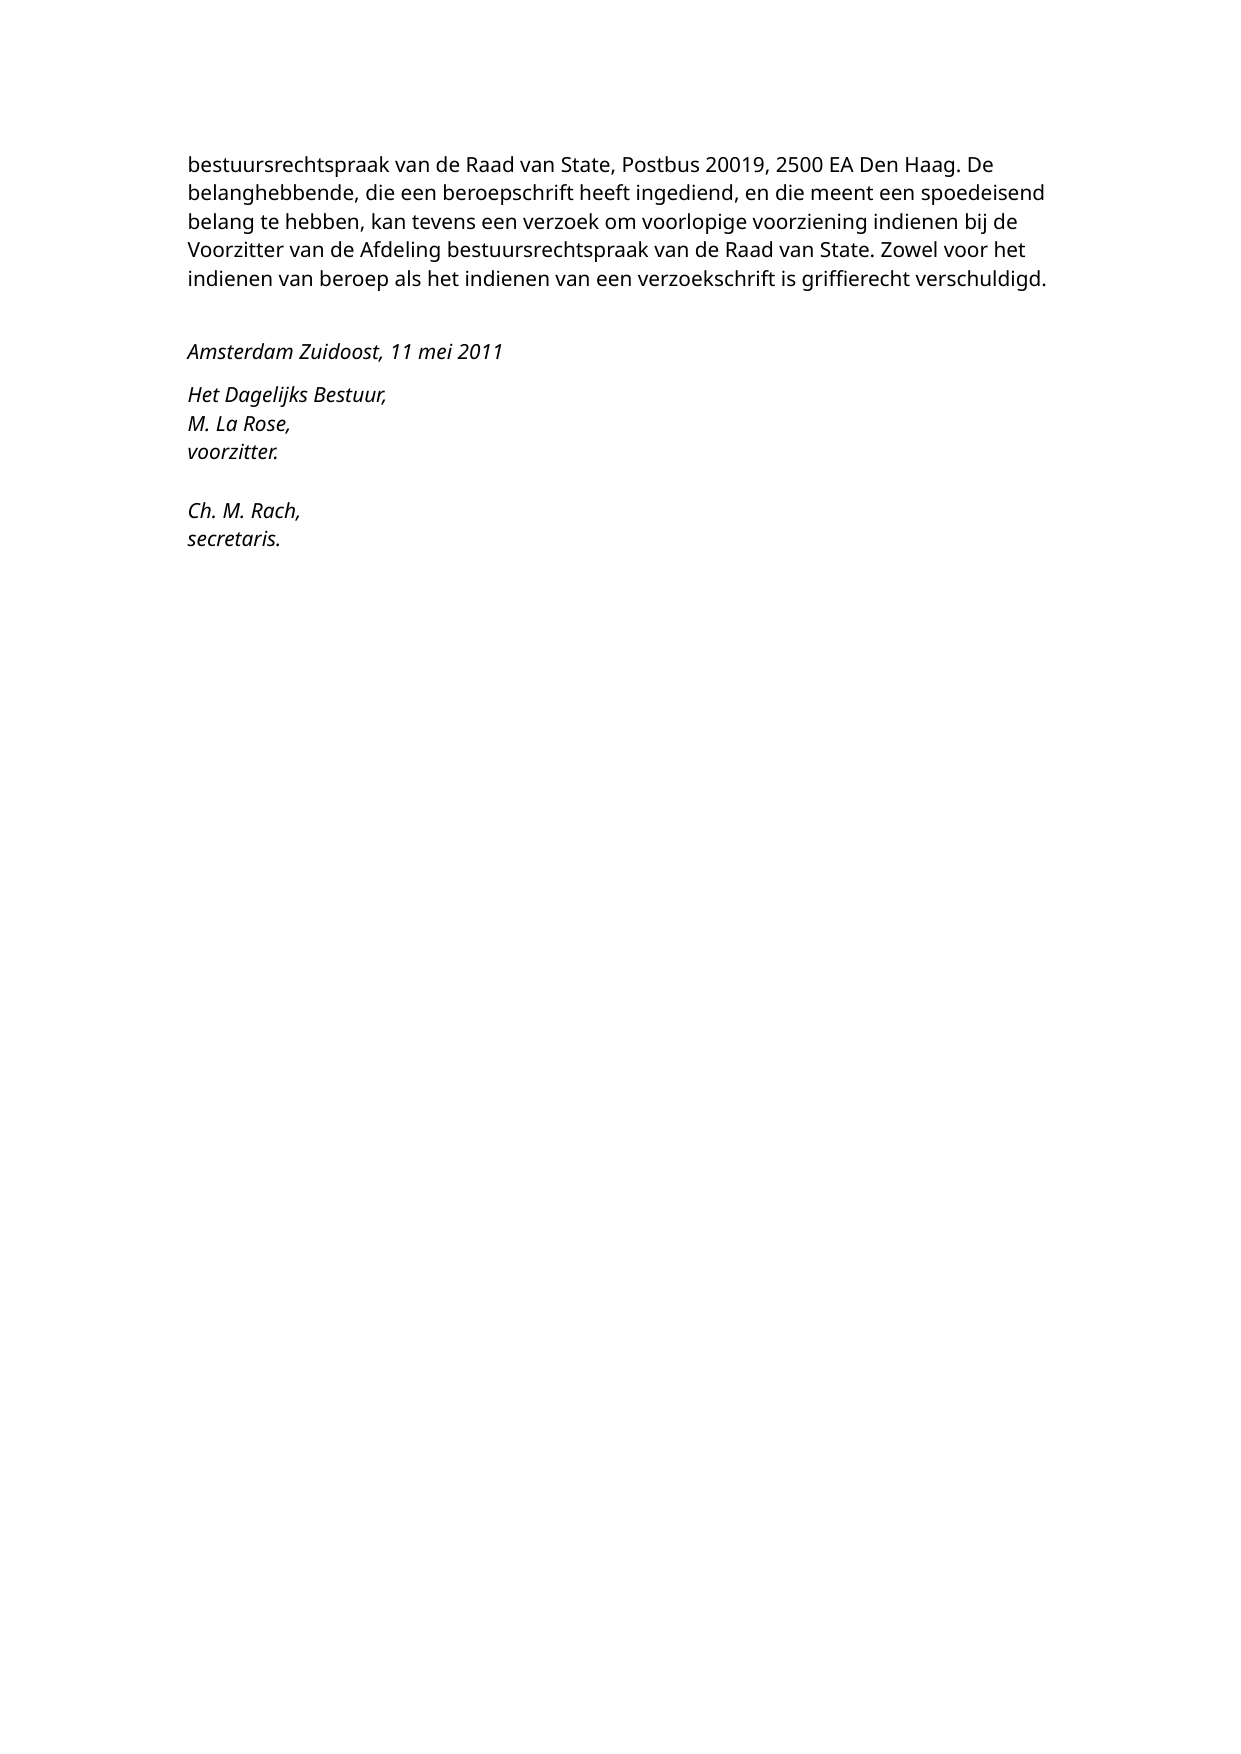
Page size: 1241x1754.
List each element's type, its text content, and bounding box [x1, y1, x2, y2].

text Amsterdam Zuidoost, 11 mei 2011 [187, 337, 1053, 366]
text Ch. M. Rach, [187, 496, 1053, 524]
text Het Dagelijks Bestuur, [187, 381, 1053, 409]
text secretaris. [187, 524, 1053, 553]
text voorzitter. [187, 437, 1053, 466]
text M. La Rose, [187, 409, 1053, 437]
text bestuursrechtspraak van de Raad van State, Postbus 20019, 2500 EA Den Haag. De belanghebbende, die een beroepschrift heeft ingediend, en die meent een spoedeisend belang te hebben, kan tevens een verzoek om voorlopige voorziening indienen bij de Voorzitter van de Afdeling bestuursrechtspraak van de Raad van State. Zowel voor het indienen van beroep als het indienen van een verzoekschrift is griffierecht verschuldigd. [187, 150, 1053, 292]
